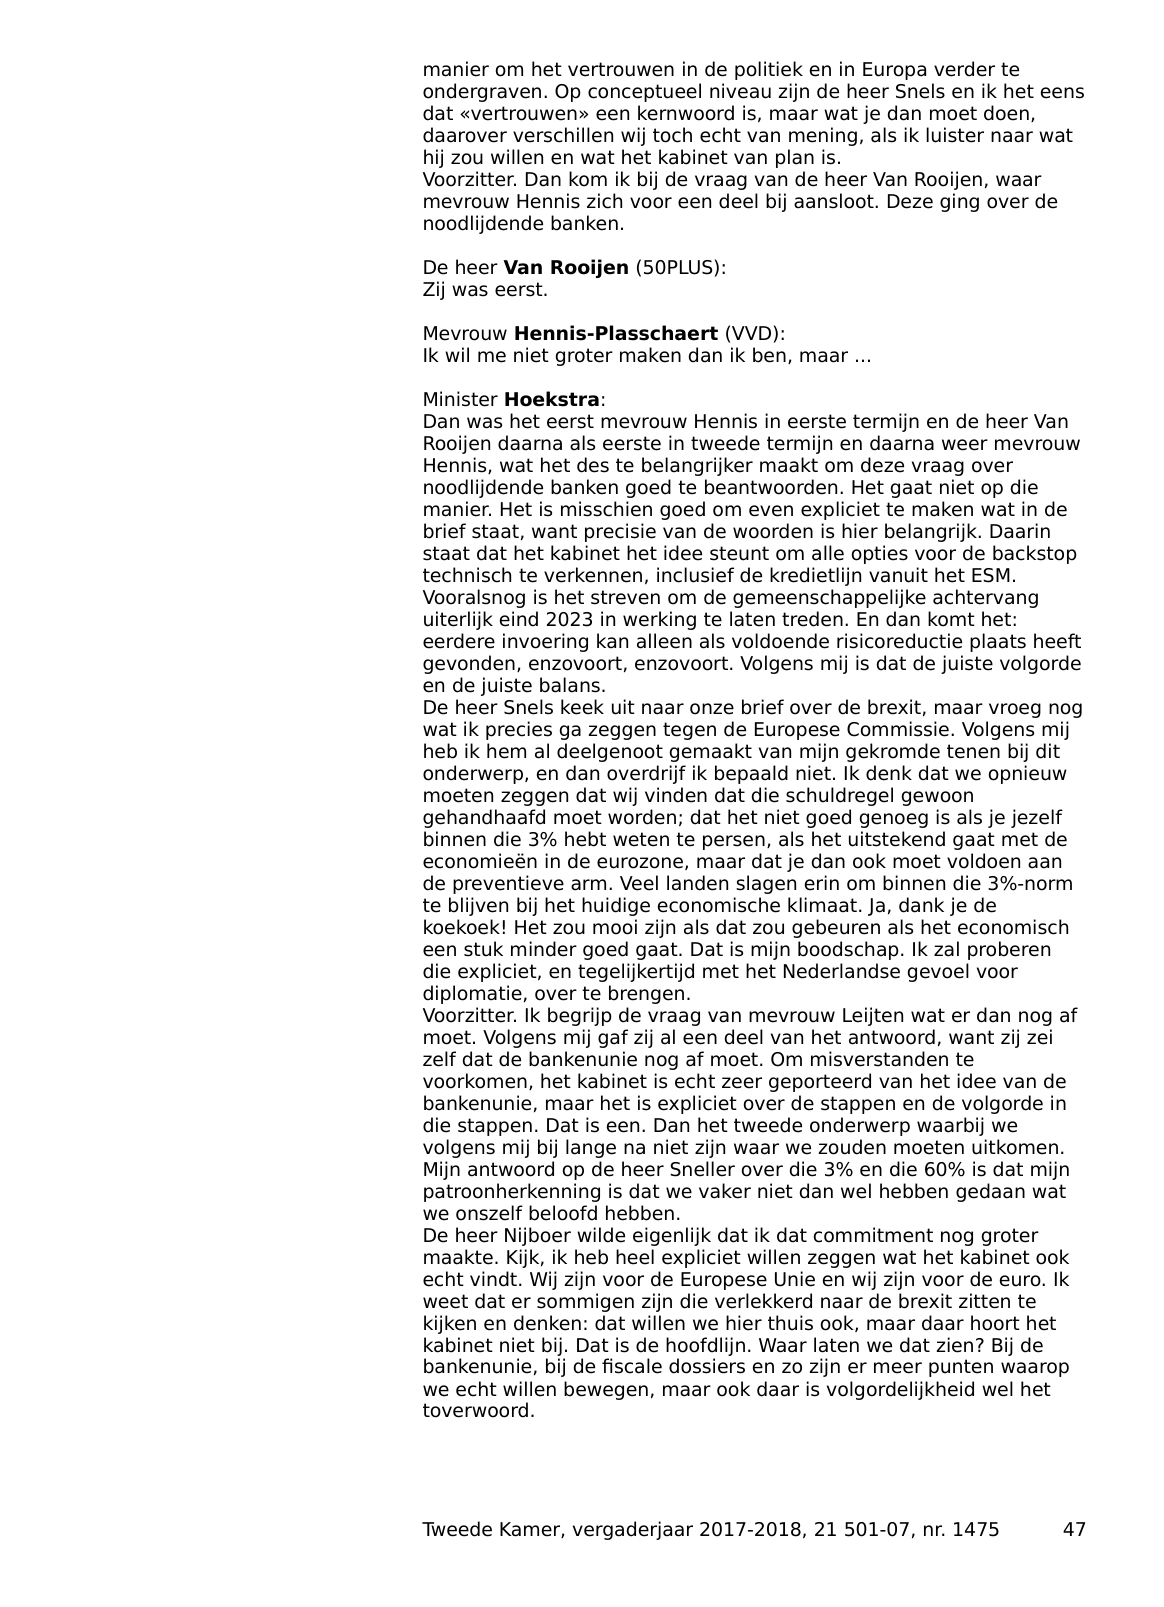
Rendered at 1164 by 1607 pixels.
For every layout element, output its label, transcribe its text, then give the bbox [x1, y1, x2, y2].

text De heer Van Rooijen (50PLUS): [422, 257, 1087, 279]
text Minister Hoekstra: [422, 389, 1087, 411]
text Voorzitter. Ik begrijp de vraag van mevrouw Leijten wat er dan nog af moet. Volgens mij gaf zij al een deel van het antwoord, want zij zei zelf dat de bankenunie nog af moet. Om misverstanden te voorkomen, het kabinet is echt zeer geporteerd van het idee van de bankenunie, maar het is expliciet over de stappen en de volgorde in die stappen. Dat is een. Dan het tweede onderwerp waarbij we volgens mij bij lange na niet zijn waar we zouden moeten uitkomen. Mijn antwoord op de heer Sneller over die 3% en die 60% is dat mijn patroonherkenning is dat we vaker niet dan wel hebben gedaan wat we onszelf beloofd hebben. [422, 1005, 1087, 1224]
text Ik wil me niet groter maken dan ik ben, maar ... [422, 345, 1087, 367]
text De heer Snels keek uit naar onze brief over de brexit, maar vroeg nog wat ik precies ga zeggen tegen de Europese Commissie. Volgens mij heb ik hem al deelgenoot gemaakt van mijn gekromde tenen bij dit onderwerp, en dan overdrijf ik bepaald niet. Ik denk dat we opnieuw moeten zeggen dat wij vinden dat die schuldregel gewoon gehandhaafd moet worden; dat het niet goed genoeg is als je jezelf binnen die 3% hebt weten te persen, als het uitstekend gaat met de economieën in de eurozone, maar dat je dan ook moet voldoen aan de preventieve arm. Veel landen slagen erin om binnen die 3%-norm te blijven bij het huidige economische klimaat. Ja, dank je de koekoek! Het zou mooi zijn als dat zou gebeuren als het economisch een stuk minder goed gaat. Dat is mijn boodschap. Ik zal proberen die expliciet, en tegelijkertijd met het Nederlandse gevoel voor diplomatie, over te brengen. [422, 697, 1087, 1005]
text Mevrouw Hennis-Plasschaert (VVD): [422, 323, 1087, 345]
text Voorzitter. Dan kom ik bij de vraag van de heer Van Rooijen, waar mevrouw Hennis zich voor een deel bij aansloot. Deze ging over de noodlijdende banken. [422, 169, 1087, 235]
text manier om het vertrouwen in de politiek en in Europa verder te ondergraven. Op conceptueel niveau zijn de heer Snels en ik het eens dat «vertrouwen» een kernwoord is, maar wat je dan moet doen, daarover verschillen wij toch echt van mening, als ik luister naar wat hij zou willen en wat het kabinet van plan is. [422, 59, 1087, 169]
text De heer Nijboer wilde eigenlijk dat ik dat commitment nog groter maakte. Kijk, ik heb heel expliciet willen zeggen wat het kabinet ook echt vindt. Wij zijn voor de Europese Unie en wij zijn voor de euro. Ik weet dat er sommigen zijn die verlekkerd naar de brexit zitten te kijken en denken: dat willen we hier thuis ook, maar daar hoort het kabinet niet bij. Dat is de hoofdlijn. Waar laten we dat zien? Bij de bankenunie, bij de fiscale dossiers en zo zijn er meer punten waarop we echt willen bewegen, maar ook daar is volgordelijkheid wel het toverwoord. [422, 1224, 1087, 1422]
text Zij was eerst. [422, 279, 1087, 301]
text Dan was het eerst mevrouw Hennis in eerste termijn en de heer Van Rooijen daarna als eerste in tweede termijn en daarna weer mevrouw Hennis, wat het des te belangrijker maakt om deze vraag over noodlijdende banken goed te beantwoorden. Het gaat niet op die manier. Het is misschien goed om even expliciet te maken wat in de brief staat, want precisie van de woorden is hier belangrijk. Daarin staat dat het kabinet het idee steunt om alle opties voor de backstop technisch te verkennen, inclusief de kredietlijn vanuit het ESM. Vooralsnog is het streven om de gemeenschappelijke achtervang uiterlijk eind 2023 in werking te laten treden. En dan komt het: eerdere invoering kan alleen als voldoende risicoreductie plaats heeft gevonden, enzovoort, enzovoort. Volgens mij is dat de juiste volgorde en de juiste balans. [422, 411, 1087, 697]
